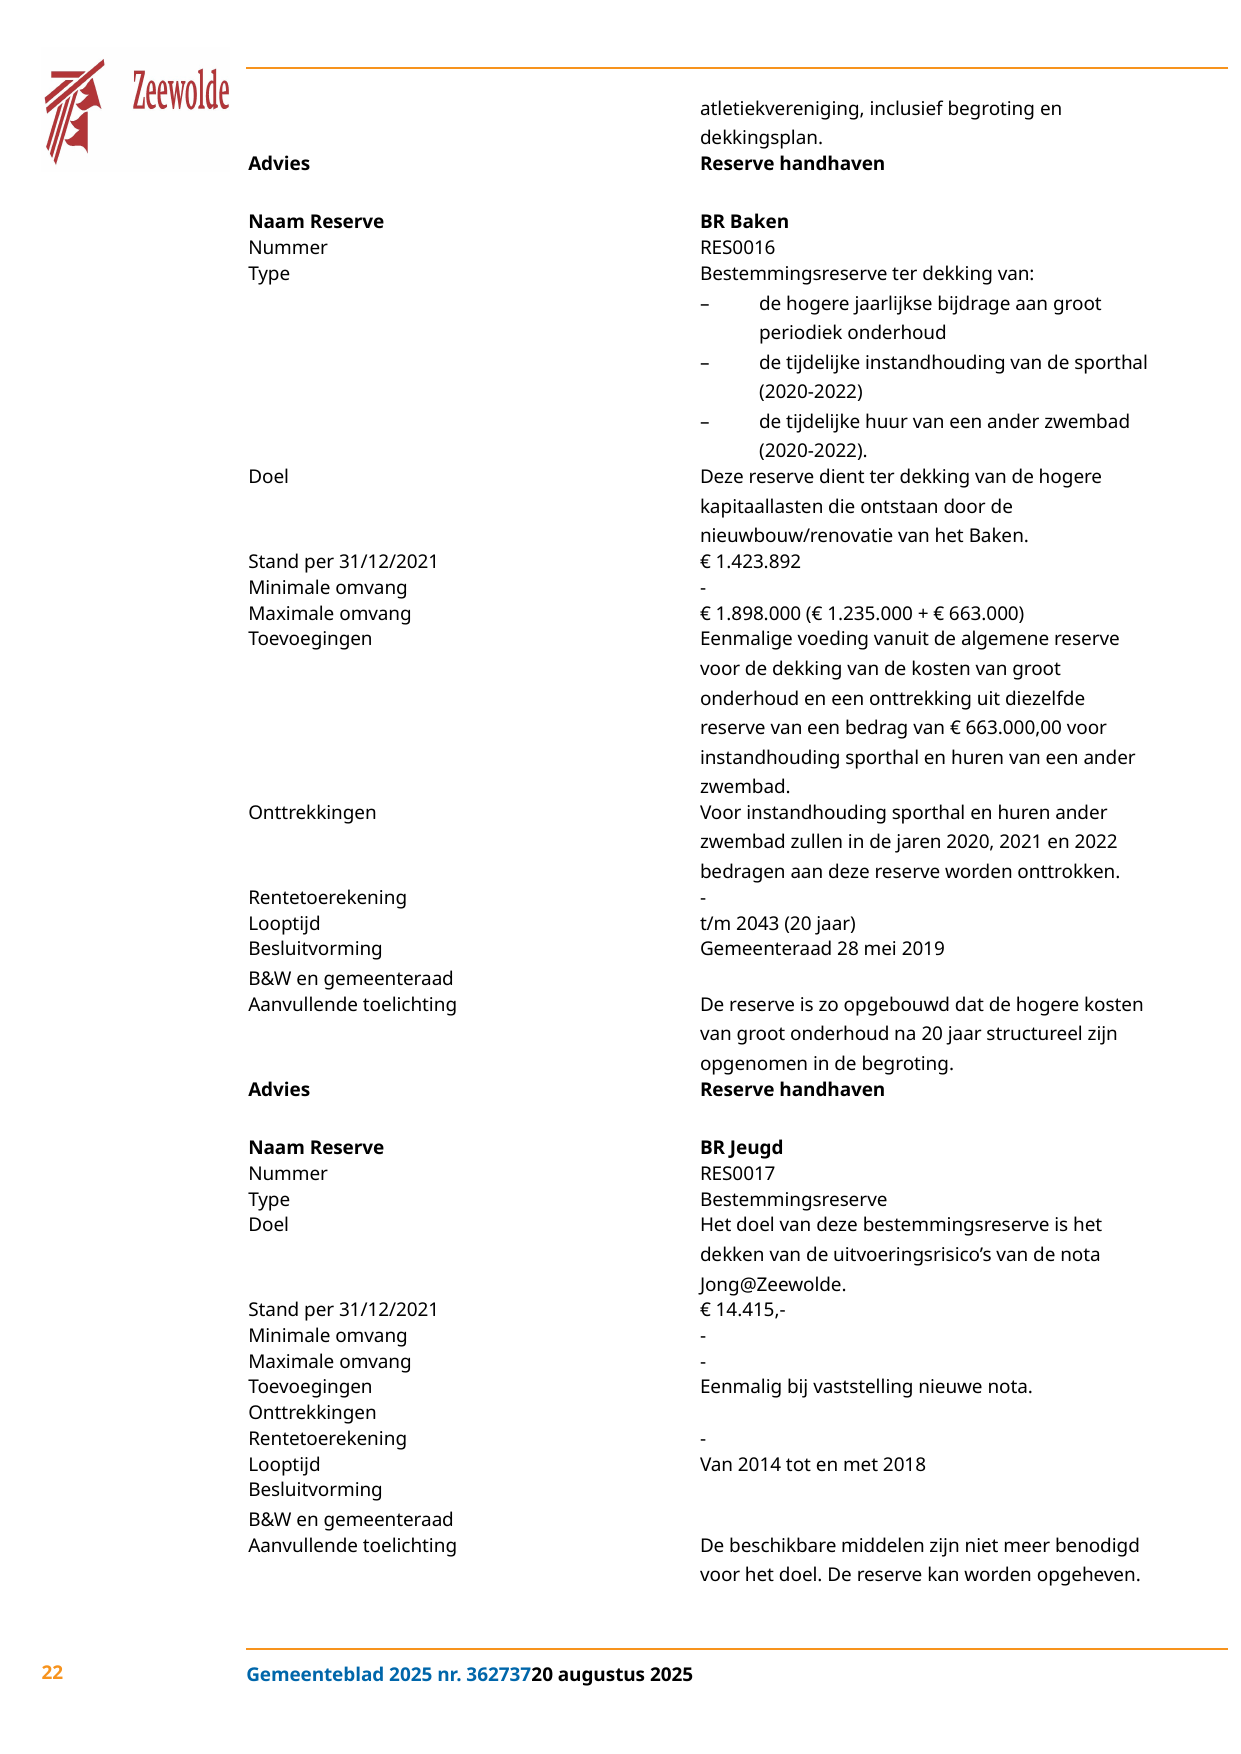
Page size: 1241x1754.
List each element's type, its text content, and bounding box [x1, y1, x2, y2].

table_cell Besluitvorming B&W en gemeenteraad [248, 936, 700, 991]
table_cell Reserve handhaven [700, 150, 1152, 176]
table_cell Maximale omvang [248, 1348, 700, 1374]
table_cell Eenmalig bij vaststelling nieuwe nota. [700, 1374, 1152, 1399]
table_cell Minimale omvang [248, 1322, 700, 1348]
table_cell Besluitvorming B&W en gemeenteraad [248, 1477, 700, 1532]
table_cell Toevoegingen [248, 1374, 700, 1399]
table_cell Eenmalige voeding vanuit de algemene reserve voor de dekking van de kosten van groot onderhoud en een onttrekking uit diezelfde reserve van een bedrag van € 663.000,00 voor instandhouding sporthal en huren van een ander zwembad. [700, 626, 1152, 799]
table_cell Nummer [248, 235, 700, 260]
table_cell [248, 95, 700, 150]
table_cell Aanvullende toelichting [248, 991, 700, 1076]
table_cell Het doel van deze bestemmingsreserve is het dekken van de uitvoeringsrisico’s van de nota Jong@Zeewolde. [700, 1212, 1152, 1296]
table_cell Advies [248, 150, 700, 176]
table_cell Deze reserve dient ter dekking van de hogere kapitaallasten die ontstaan door de nieuwbouw/renovatie van het Baken. [700, 464, 1152, 548]
table_cell [700, 1399, 1152, 1425]
table_cell Aanvullende toelichting [248, 1532, 700, 1587]
table_cell Stand per 31/12/2021 [248, 548, 700, 574]
table_cell Stand per 31/12/2021 [248, 1296, 700, 1322]
table_cell Minimale omvang [248, 574, 700, 600]
table_cell Toevoegingen [248, 626, 700, 799]
table_cell Doel [248, 1212, 700, 1296]
table_cell Onttrekkingen [248, 799, 700, 884]
table_cell € 1.898.000 (€ 1.235.000 + € 663.000) [700, 600, 1152, 626]
table_cell - [700, 1425, 1152, 1451]
table_cell Voor instandhouding sporthal en huren ander zwembad zullen in de jaren 2020, 2021 en 2022 bedragen aan deze reserve worden onttrokken. [700, 799, 1152, 884]
table_cell € 1.423.892 [700, 548, 1152, 574]
table_cell Gemeenteraad 28 mei 2019 [700, 936, 1152, 991]
table_cell Nummer [248, 1160, 700, 1186]
table_cell De reserve is zo opgebouwd dat de hogere kosten van groot onderhoud na 20 jaar structureel zijn opgenomen in de begroting. [700, 991, 1152, 1076]
table_cell [700, 1477, 1152, 1532]
table_cell Bestemmingsreserve [700, 1186, 1152, 1212]
table_cell € 14.415,- [700, 1296, 1152, 1322]
table_header BR Jeugd [700, 1134, 1152, 1160]
table_header BR Baken [700, 209, 1152, 234]
table_cell Rentetoerekening [248, 884, 700, 910]
table_cell t/m 2043 (20 jaar) [700, 910, 1152, 936]
table_cell Onttrekkingen [248, 1399, 700, 1425]
table_cell RES0017 [700, 1160, 1152, 1186]
table_cell atletiekvereniging, inclusief begroting en dekkingsplan. [700, 95, 1152, 150]
table_cell Advies [248, 1076, 700, 1101]
table_cell Reserve handhaven [700, 1076, 1152, 1101]
table_cell De beschikbare middelen zijn niet meer benodigd voor het doel. De reserve kan worden opgeheven. [700, 1532, 1152, 1587]
table_cell Type [248, 1186, 700, 1212]
table_cell - [700, 1322, 1152, 1348]
table_cell Maximale omvang [248, 600, 700, 626]
table_cell - [700, 1348, 1152, 1374]
table_cell Bestemmingsreserve ter dekking van: de hogere jaarlijkse bijdrage aan groot periodiek onderhoud de tijdelijke instandhouding van de sporthal (2020-2022) de tijdelijke huur van een ander zwembad (2020-2022). [700, 260, 1152, 463]
table_cell RES0016 [700, 235, 1152, 260]
table_cell Rentetoerekening [248, 1425, 700, 1451]
table_cell Van 2014 tot en met 2018 [700, 1451, 1152, 1477]
table_cell - [700, 884, 1152, 910]
table_cell Looptijd [248, 1451, 700, 1477]
table_header Naam Reserve [248, 1134, 700, 1160]
table_cell Looptijd [248, 910, 700, 936]
table_header Naam Reserve [248, 209, 700, 234]
table_cell Doel [248, 464, 700, 548]
table_cell Type [248, 260, 700, 463]
table_cell - [700, 574, 1152, 600]
picture [41, 47, 231, 172]
